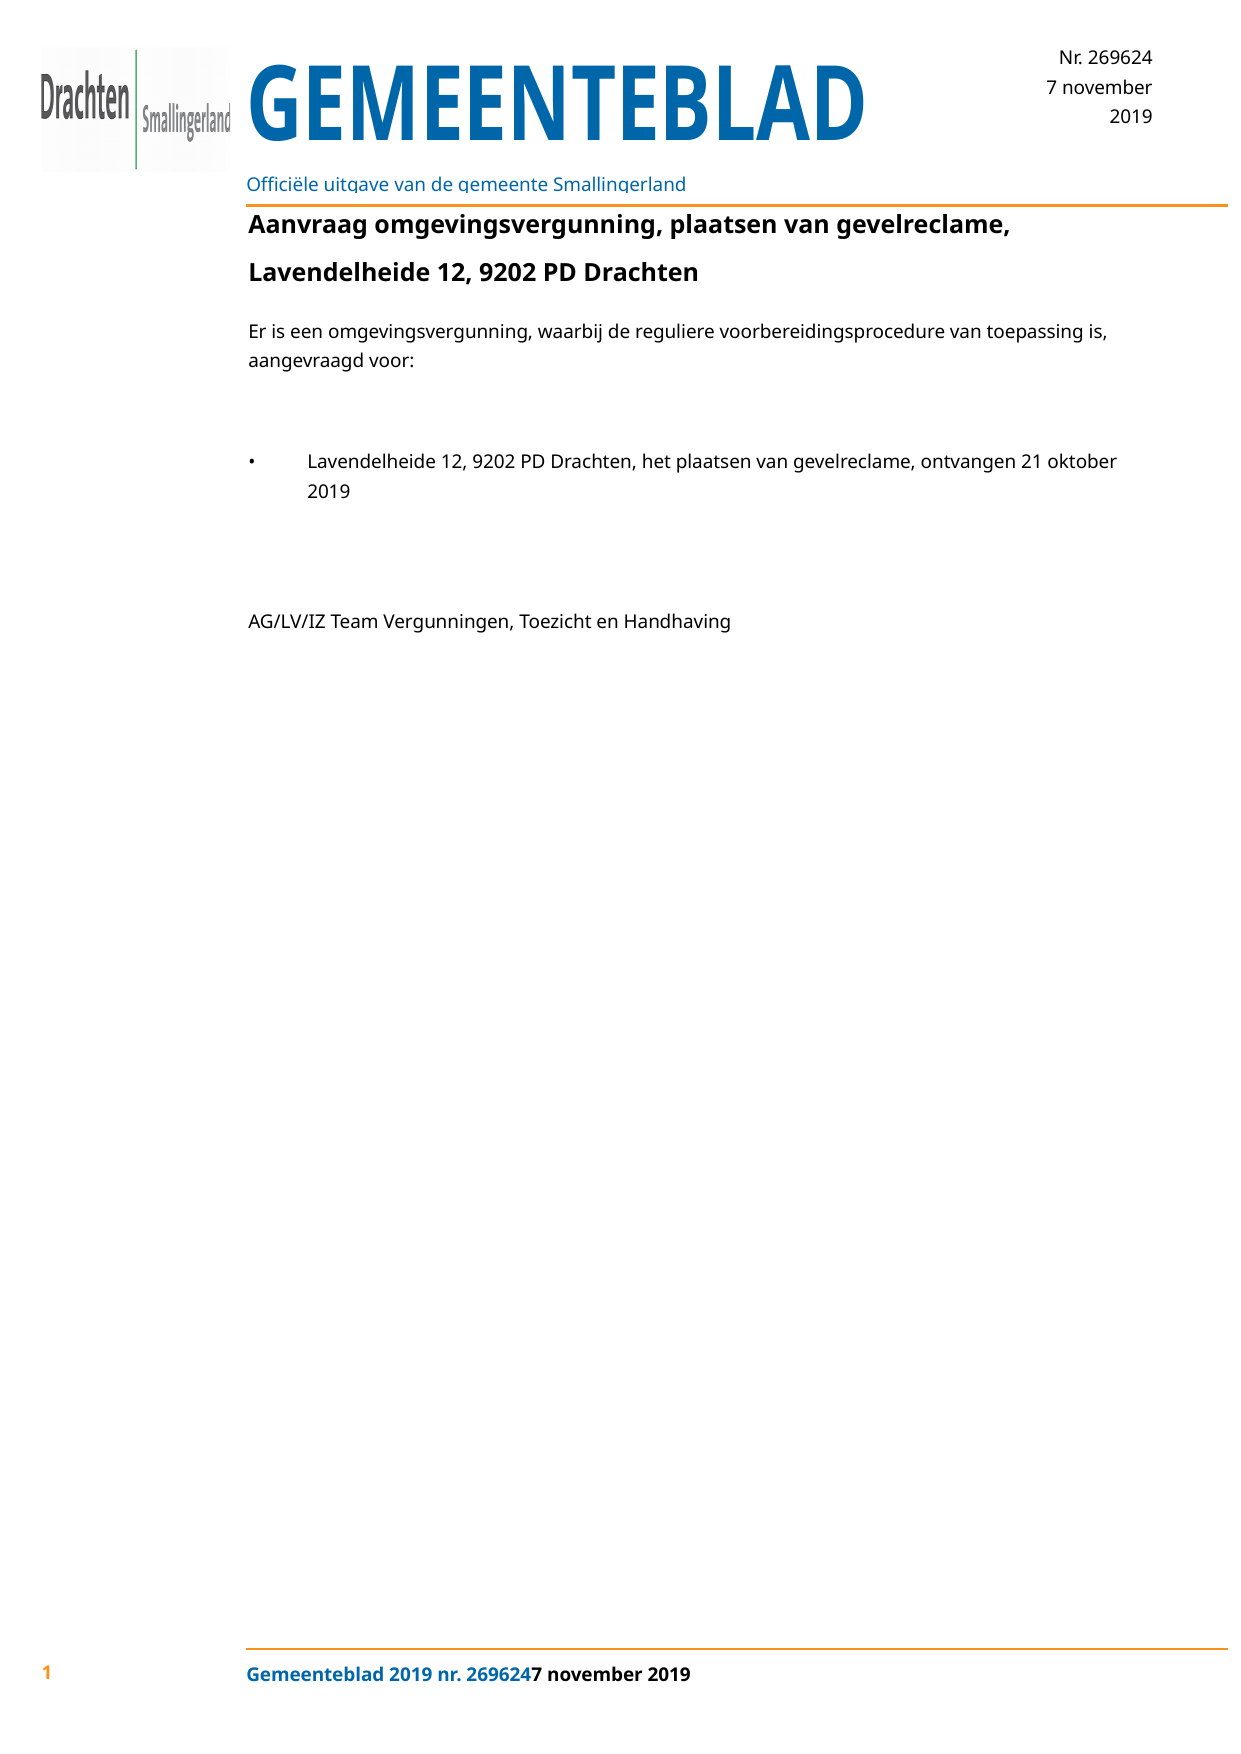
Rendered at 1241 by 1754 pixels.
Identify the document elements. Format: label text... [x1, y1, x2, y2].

text Aanvraag omgevingsvergunning, plaatsen van gevelreclame, Lavendelheide 12, 9202 PD Drachten [248, 207, 1152, 288]
text AG/LV/IZ Team Vergunningen, Toezicht en Handhaving [248, 608, 1152, 634]
picture [41, 47, 231, 172]
text Er is een omgevingsvergunning, waarbij de reguliere voorbereidingsprocedure van toepassing is, aangevraagd voor: [248, 318, 1152, 373]
list Lavendelheide 12, 9202 PD Drachten, het plaatsen van gevelreclame, ontvangen 21 oktober 2019 [248, 448, 1152, 504]
